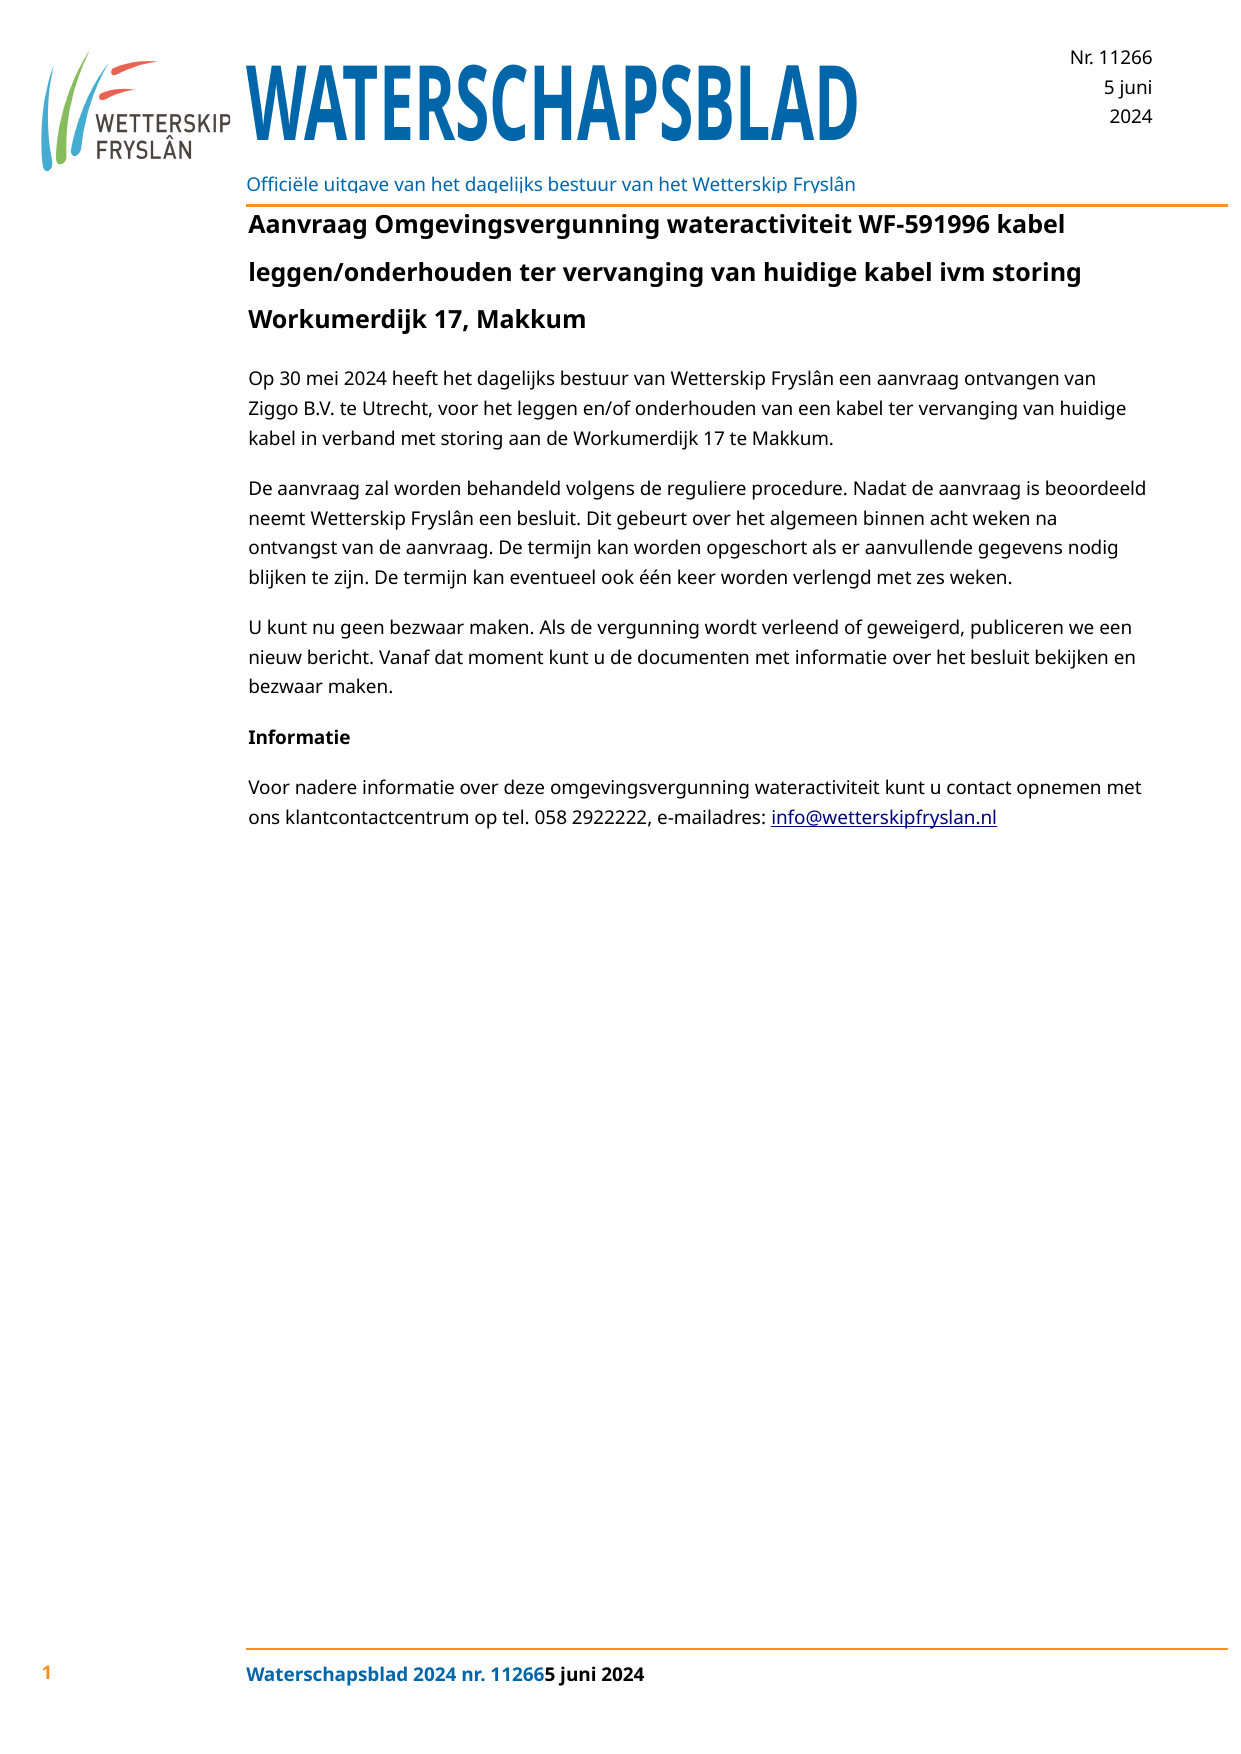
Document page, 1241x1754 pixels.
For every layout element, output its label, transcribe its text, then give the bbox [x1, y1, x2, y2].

text Informatie [248, 724, 1152, 749]
text U kunt nu geen bezwaar maken. Als de vergunning wordt verleend of geweigerd, publiceren we een nieuw bericht. Vanaf dat moment kunt u de documenten met informatie over het besluit bekijken en bezwaar maken. [248, 614, 1152, 699]
text De aanvraag zal worden behandeld volgens de reguliere procedure. Nadat de aanvraag is beoordeeld neemt Wetterskip Fryslân een besluit. Dit gebeurt over het algemeen binnen acht weken na ontvangst van de aanvraag. De termijn kan worden opgeschort als er aanvullende gegevens nodig blijken te zijn. De termijn kan eventueel ook één keer worden verlengd met zes weken. [248, 475, 1152, 589]
text Op 30 mei 2024 heeft het dagelijks bestuur van Wetterskip Fryslân een aanvraag ontvangen van Ziggo B.V. te Utrecht, voor het leggen en/of onderhouden van een kabel ter vervanging van huidige kabel in verband met storing aan de Workumerdijk 17 te Makkum. [248, 366, 1152, 450]
text Aanvraag Omgevingsvergunning wateractiviteit WF-591996 kabel leggen/onderhouden ter vervanging van huidige kabel ivm storing Workumerdijk 17, Makkum [248, 207, 1152, 336]
picture [41, 47, 231, 172]
text Voor nadere informatie over deze omgevingsvergunning wateractiviteit kunt u contact opnemen met ons klantcontactcentrum op tel. 058 2922222, e-mailadres: info@wetterskipfryslan.nl [248, 774, 1152, 829]
